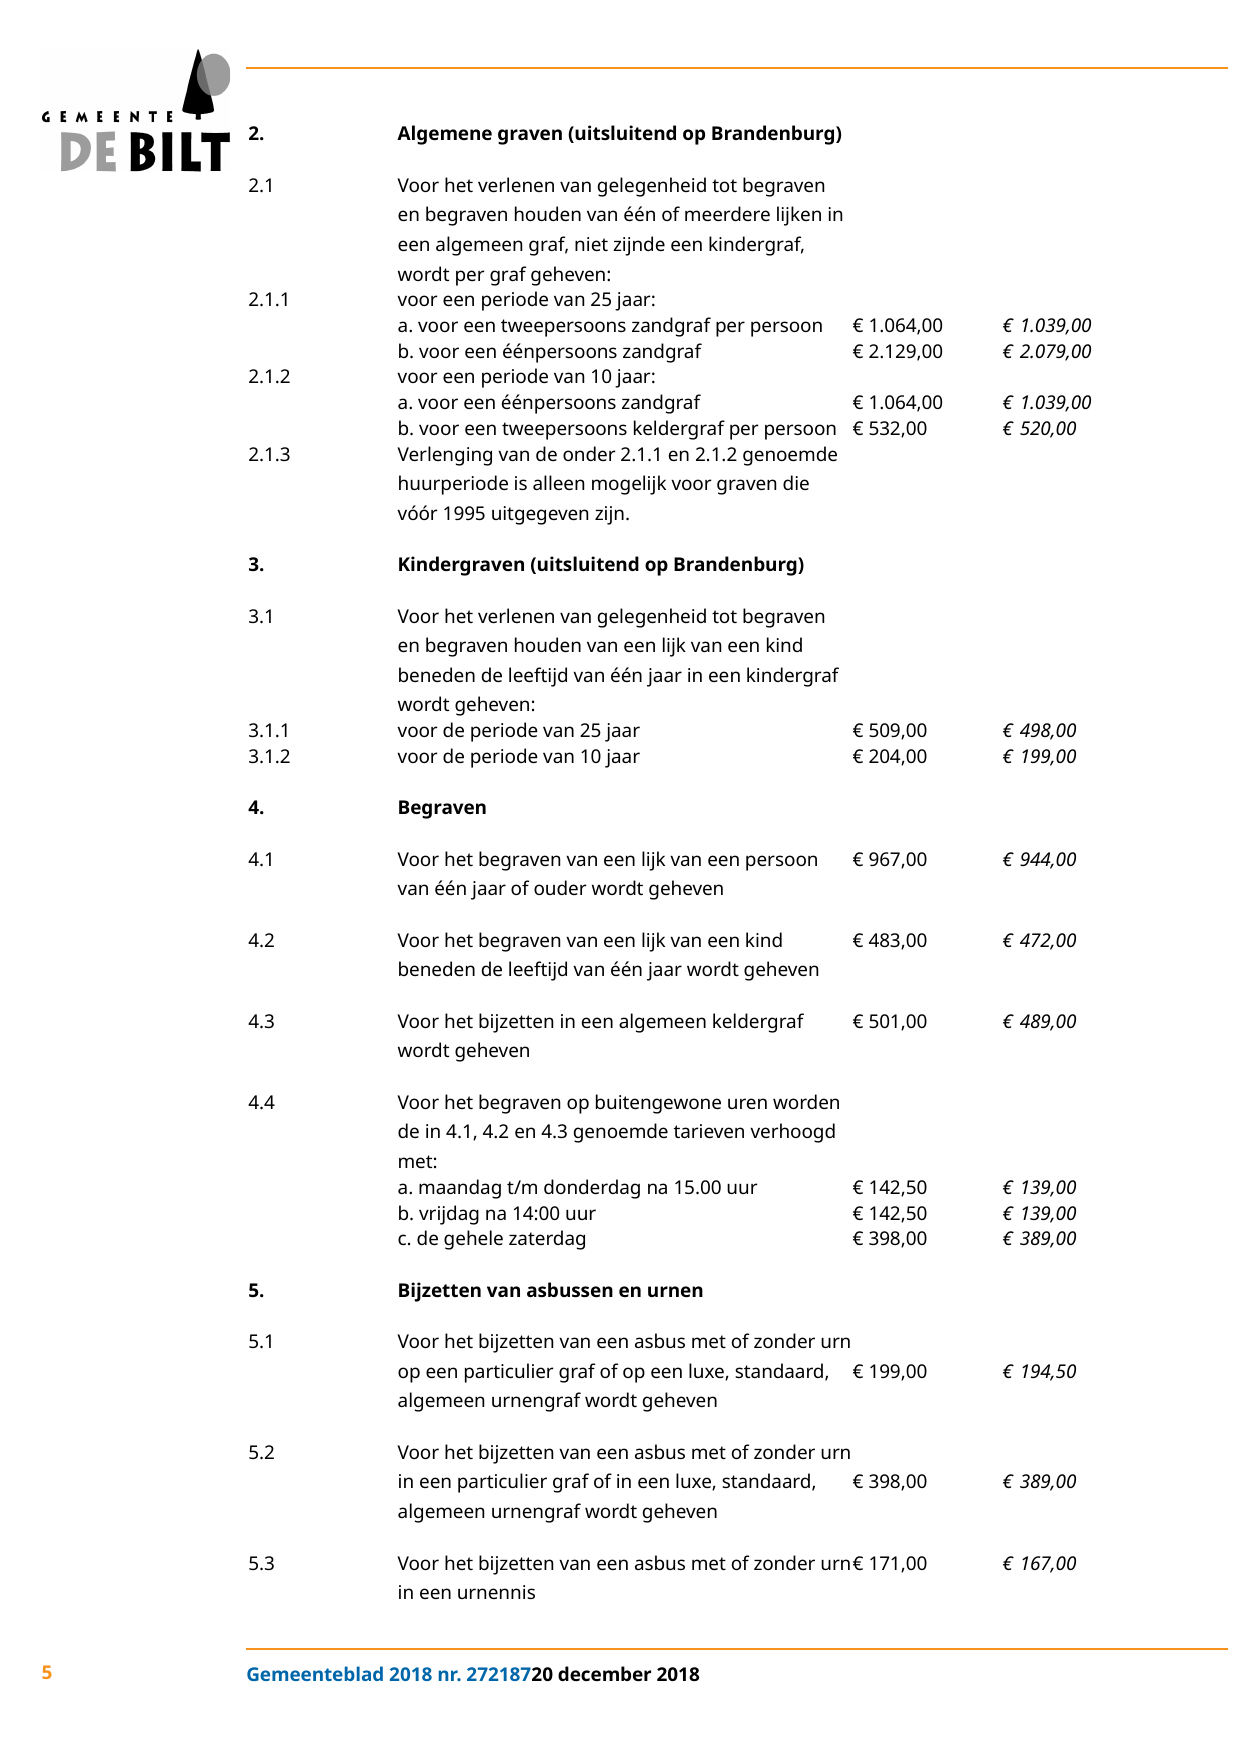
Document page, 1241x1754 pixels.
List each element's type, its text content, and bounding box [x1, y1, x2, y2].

table_cell [1002, 603, 1152, 717]
table_cell [853, 795, 1002, 820]
table_cell Kindergraven (uitsluitend op Brandenburg) [398, 551, 852, 577]
table_cell € 398,00 [853, 1439, 1002, 1524]
table_cell [1002, 901, 1152, 927]
table_cell [248, 983, 397, 1008]
table_cell € 489,00 [1002, 1008, 1152, 1063]
table_cell € 171,00 [853, 1550, 1002, 1605]
table_cell a. voor een tweepersoons zandgraf per persoon [398, 312, 852, 338]
table_cell [853, 286, 1002, 312]
table_cell 3.1 [248, 603, 397, 717]
table_cell voor de periode van 25 jaar [398, 718, 852, 743]
table_cell 2.1.2 [248, 364, 397, 389]
table_cell € 1.039,00 [1002, 312, 1152, 338]
table_cell € 398,00 [853, 1226, 1002, 1251]
table_cell [398, 901, 852, 927]
table_cell Voor het bijzetten in een algemeen keldergraf wordt geheven [398, 1008, 852, 1063]
table_cell b. voor een éénpersoons zandgraf [398, 338, 852, 364]
table_cell [853, 146, 1002, 172]
table_cell € 2.079,00 [1002, 338, 1152, 364]
table_cell € 483,00 [853, 927, 1002, 982]
table_cell Voor het bijzetten van een asbus met of zonder urn op een particulier graf of op een luxe, standaard, algemeen urnengraf wordt geheven [398, 1329, 852, 1413]
table_cell € 142,50 [853, 1200, 1002, 1226]
table_cell [398, 526, 852, 551]
table_cell a. voor een éénpersoons zandgraf [398, 389, 852, 415]
table_cell 4.3 [248, 1008, 397, 1063]
table_cell € 967,00 [853, 846, 1002, 901]
table_cell [248, 1200, 397, 1226]
table_cell [853, 1303, 1002, 1328]
table_cell [1002, 95, 1152, 121]
table_cell 5.2 [248, 1439, 397, 1524]
table_cell Algemene graven (uitsluitend op Brandenburg) [398, 121, 852, 146]
table_cell [248, 1064, 397, 1089]
table_cell [248, 389, 397, 415]
table_cell [398, 1524, 852, 1550]
table_cell [853, 1277, 1002, 1303]
table_cell b. voor een tweepersoons keldergraf per persoon [398, 415, 852, 441]
table_cell voor een periode van 25 jaar: [398, 286, 852, 312]
table_cell [1002, 526, 1152, 551]
table_cell Verlenging van de onder 2.1.1 en 2.1.2 genoemde huurperiode is alleen mogelijk voor graven die vóór 1995 uitgegeven zijn. [398, 441, 852, 526]
table_cell voor de periode van 10 jaar [398, 743, 852, 769]
table_cell [1002, 1251, 1152, 1277]
table_cell [853, 1413, 1002, 1439]
table_cell [1002, 1524, 1152, 1550]
table_cell [853, 769, 1002, 794]
table_cell Voor het begraven van een lijk van een persoon van één jaar of ouder wordt geheven [398, 846, 852, 901]
table_cell [853, 1064, 1002, 1089]
table_cell [1002, 146, 1152, 172]
table_cell [248, 1174, 397, 1200]
table_cell € 501,00 [853, 1008, 1002, 1063]
table_cell [853, 901, 1002, 927]
table_cell € 1.064,00 [853, 312, 1002, 338]
table_cell Voor het begraven van een lijk van een kind beneden de leeftijd van één jaar wordt geheven [398, 927, 852, 982]
table_cell [1002, 1089, 1152, 1174]
table_cell € 142,50 [853, 1174, 1002, 1200]
table_cell € 1.039,00 [1002, 389, 1152, 415]
table_cell [248, 1413, 397, 1439]
table_cell [248, 769, 397, 794]
table_cell 3. [248, 551, 397, 577]
table_cell [853, 121, 1002, 146]
table_cell a. maandag t/m donderdag na 15.00 uur [398, 1174, 852, 1200]
table_cell [398, 983, 852, 1008]
table_cell [248, 338, 397, 364]
table_cell [398, 1251, 852, 1277]
table_cell [248, 577, 397, 603]
table_cell 2. [248, 121, 397, 146]
table_cell € 199,00 [1002, 743, 1152, 769]
table_cell c. de gehele zaterdag [398, 1226, 852, 1251]
table_cell voor een periode van 10 jaar: [398, 364, 852, 389]
table_cell [1002, 441, 1152, 526]
table_cell € 199,00 [853, 1329, 1002, 1413]
table_cell € 389,00 [1002, 1439, 1152, 1524]
table_cell [1002, 364, 1152, 389]
table_cell [1002, 820, 1152, 846]
table_cell € 389,00 [1002, 1226, 1152, 1251]
table_cell [248, 312, 397, 338]
table_cell € 2.129,00 [853, 338, 1002, 364]
table_cell € 472,00 [1002, 927, 1152, 982]
table_cell € 498,00 [1002, 718, 1152, 743]
table_cell [248, 1524, 397, 1550]
table_cell [398, 95, 852, 121]
table_cell [853, 441, 1002, 526]
table_cell [248, 1226, 397, 1251]
table_cell [853, 820, 1002, 846]
table_cell [398, 769, 852, 794]
table_cell € 1.064,00 [853, 389, 1002, 415]
table_cell Voor het bijzetten van een asbus met of zonder urn in een particulier graf of in een luxe, standaard, algemeen urnengraf wordt geheven [398, 1439, 852, 1524]
table_cell € 139,00 [1002, 1174, 1152, 1200]
table_cell € 167,00 [1002, 1550, 1152, 1605]
table_cell € 194,50 [1002, 1329, 1152, 1413]
table_cell € 204,00 [853, 743, 1002, 769]
table_cell Voor het bijzetten van een asbus met of zonder urn in een urnennis [398, 1550, 852, 1605]
table_cell [398, 146, 852, 172]
table_cell 2.1 [248, 172, 397, 286]
table_cell Voor het verlenen van gelegenheid tot begraven en begraven houden van een lijk van een kind beneden de leeftijd van één jaar in een kindergraf wordt geheven: [398, 603, 852, 717]
table_cell [248, 526, 397, 551]
table_cell [1002, 551, 1152, 577]
table_cell [853, 526, 1002, 551]
table_cell [398, 1064, 852, 1089]
table_cell [1002, 1303, 1152, 1328]
table_cell [248, 820, 397, 846]
table_cell € 520,00 [1002, 415, 1152, 441]
table_cell [398, 820, 852, 846]
table_cell [248, 415, 397, 441]
table_cell 2.1.3 [248, 441, 397, 526]
table_cell 4.4 [248, 1089, 397, 1174]
table_cell 4. [248, 795, 397, 820]
table_cell [1002, 983, 1152, 1008]
table_cell [248, 1251, 397, 1277]
table_cell Bijzetten van asbussen en urnen [398, 1277, 852, 1303]
table_cell 5. [248, 1277, 397, 1303]
table_cell Voor het verlenen van gelegenheid tot begraven en begraven houden van één of meerdere lijken in een algemeen graf, niet zijnde een kindergraf, wordt per graf geheven: [398, 172, 852, 286]
table_cell Begraven [398, 795, 852, 820]
table_cell 2.1.1 [248, 286, 397, 312]
table_cell [1002, 795, 1152, 820]
table_cell [248, 901, 397, 927]
table_cell [853, 983, 1002, 1008]
table_cell [1002, 172, 1152, 286]
table_cell [853, 1089, 1002, 1174]
table_cell € 944,00 [1002, 846, 1152, 901]
table_cell € 532,00 [853, 415, 1002, 441]
table_cell [248, 95, 397, 121]
table_cell [1002, 121, 1152, 146]
table_cell 3.1.2 [248, 743, 397, 769]
table_cell € 139,00 [1002, 1200, 1152, 1226]
picture [41, 47, 231, 172]
table_cell 4.2 [248, 927, 397, 982]
table_cell 3.1.1 [248, 718, 397, 743]
table_cell [248, 1303, 397, 1328]
table_cell [398, 577, 852, 603]
table_cell [398, 1303, 852, 1328]
table_cell 4.1 [248, 846, 397, 901]
table_cell [853, 603, 1002, 717]
table_cell [1002, 1277, 1152, 1303]
table_cell [853, 172, 1002, 286]
table_cell [853, 577, 1002, 603]
table_cell 5.3 [248, 1550, 397, 1605]
table_cell € 509,00 [853, 718, 1002, 743]
table_cell [1002, 286, 1152, 312]
table_cell [853, 95, 1002, 121]
table_cell 5.1 [248, 1329, 397, 1413]
table_cell [248, 146, 397, 172]
table_cell b. vrijdag na 14:00 uur [398, 1200, 852, 1226]
table_cell [398, 1413, 852, 1439]
table_cell [1002, 1064, 1152, 1089]
table_cell [853, 1524, 1002, 1550]
table_cell [853, 551, 1002, 577]
table_cell [853, 364, 1002, 389]
table_cell [1002, 769, 1152, 794]
table_cell Voor het begraven op buitengewone uren worden de in 4.1, 4.2 en 4.3 genoemde tarieven verhoogd met: [398, 1089, 852, 1174]
table_cell [1002, 577, 1152, 603]
table_cell [853, 1251, 1002, 1277]
table_cell [1002, 1413, 1152, 1439]
